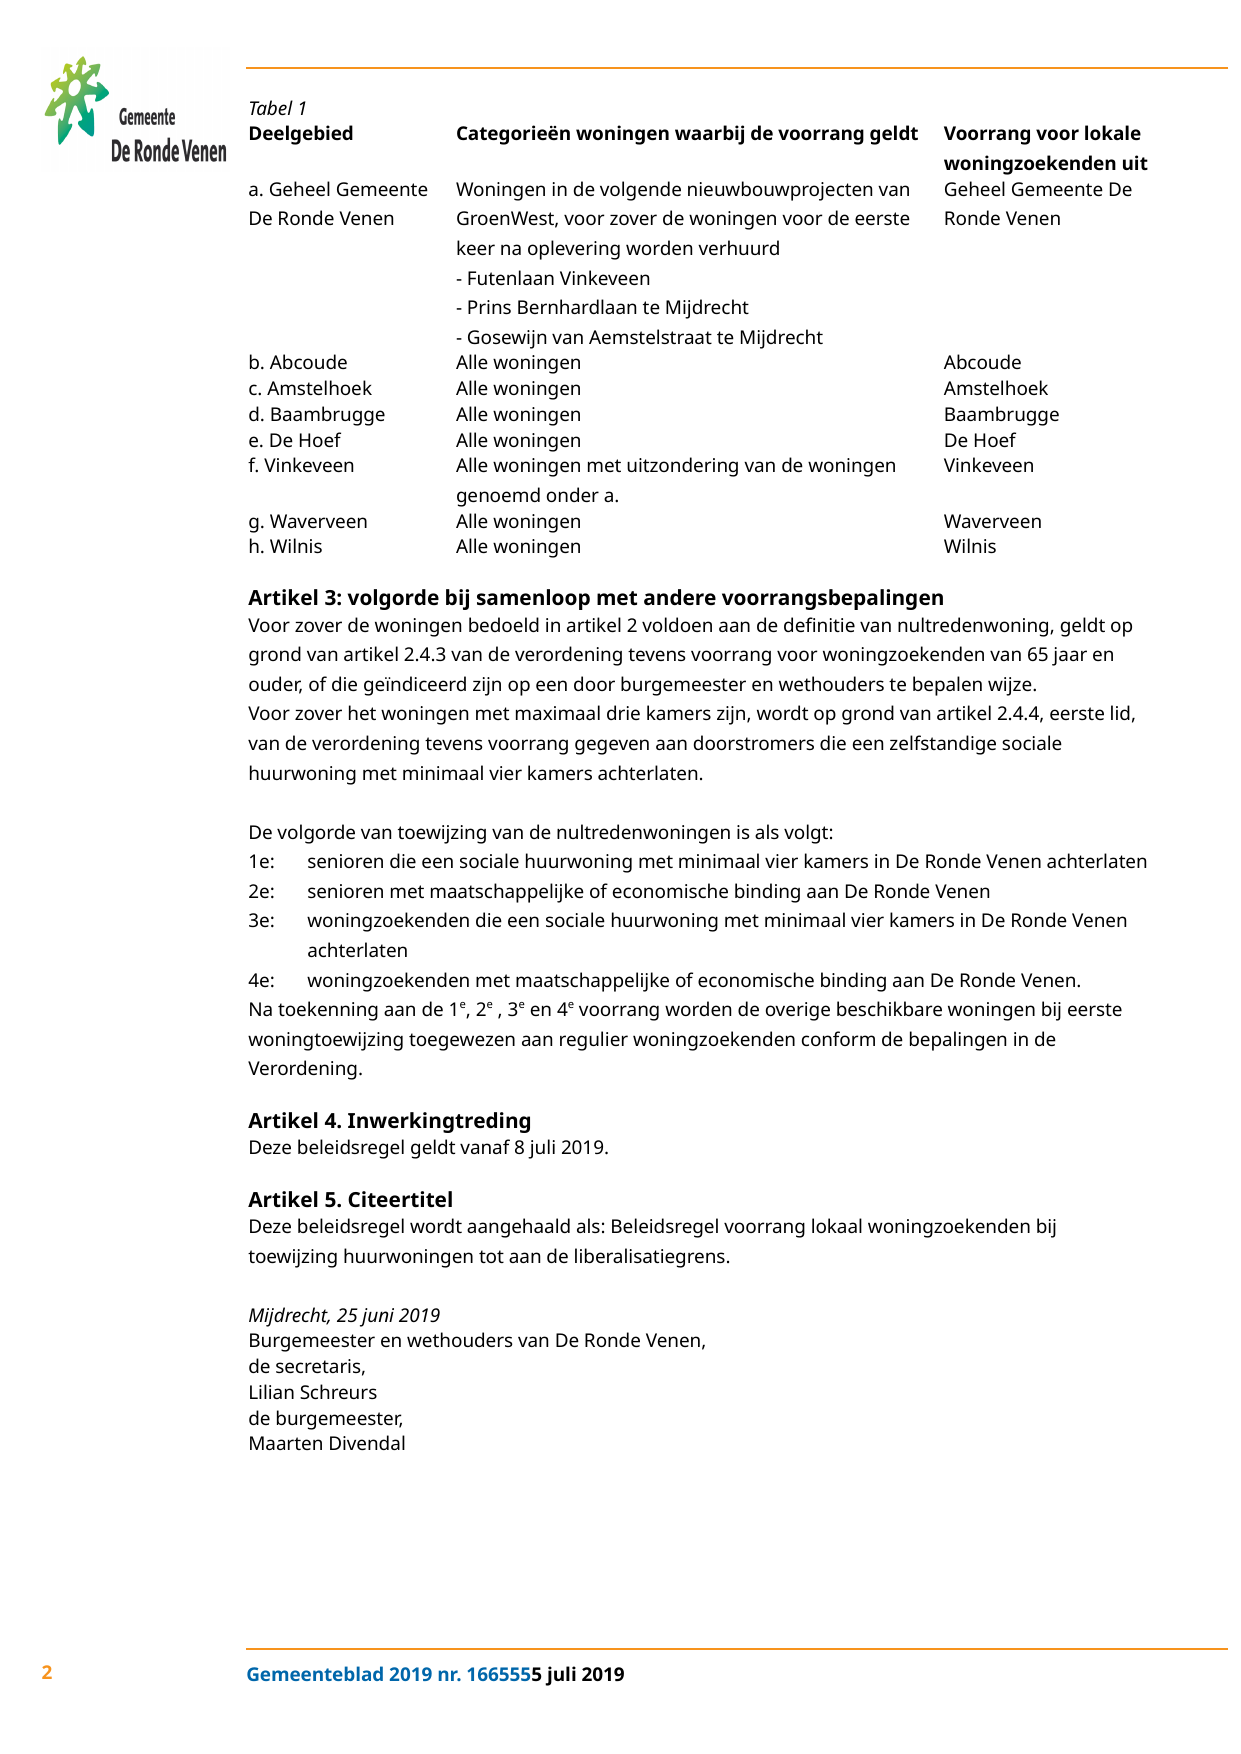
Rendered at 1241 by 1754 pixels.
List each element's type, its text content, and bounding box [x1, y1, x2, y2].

table_cell Abcoude [944, 350, 1152, 375]
list woningzoekenden die een sociale huurwoning met minimaal vier kamers in De Ronde Venen achterlaten [248, 908, 1152, 963]
list senioren met maatschappelijke of economische binding aan De Ronde Venen [248, 878, 1152, 904]
table_cell Alle woningen [456, 534, 944, 559]
list woningzoekenden met maatschappelijke of economische binding aan De Ronde Venen. [248, 967, 1152, 992]
table_cell Baambrugge [944, 401, 1152, 427]
text Tabel 1 [248, 95, 1152, 121]
table_cell Wilnis [944, 534, 1152, 559]
table_header Voorrang voor lokale woningzoekenden uit [944, 121, 1152, 176]
table_cell Alle woningen met uitzondering van de woningen genoemd onder a. [456, 453, 944, 508]
table_cell Waverveen [944, 508, 1152, 533]
text Artikel 5. Citeertitel [248, 1185, 1152, 1213]
table_cell g. Waverveen [248, 508, 456, 533]
table_cell Alle woningen [456, 401, 944, 427]
table_cell Alle woningen [456, 427, 944, 452]
table_cell Alle woningen [456, 375, 944, 401]
table_header Categorieën woningen waarbij de voorrang geldt [456, 121, 944, 176]
text Artikel 4. Inwerkingtreding [248, 1106, 1152, 1134]
table_cell h. Wilnis [248, 534, 456, 559]
text Na toekenning aan de 1e, 2e , 3e en 4e voorrang worden de overige beschikbare woningen bij eerste woningtoewijzing toegewezen aan regulier woningzoekenden conform de bepalingen in de Verordening. [248, 996, 1152, 1081]
table_cell e. De Hoef [248, 427, 456, 452]
table_cell b. Abcoude [248, 350, 456, 375]
list senioren die een sociale huurwoning met minimaal vier kamers in De Ronde Venen achterlaten [248, 848, 1152, 874]
table_cell f. Vinkeveen [248, 453, 456, 508]
text Deze beleidsregel wordt aangehaald als: Beleidsregel voorrang lokaal woningzoekenden bij toewijzing huurwoningen tot aan de liberalisatiegrens. [248, 1213, 1152, 1268]
text de burgemeester, [248, 1405, 1152, 1431]
table_cell Alle woningen [456, 350, 944, 375]
text Mijdrecht, 25 juni 2019 [248, 1302, 1152, 1328]
table_cell De Hoef [944, 427, 1152, 452]
text de secretaris, [248, 1353, 1152, 1379]
table_header Deelgebied [248, 121, 456, 176]
table_cell Woningen in de volgende nieuwbouwprojecten van GroenWest, voor zover de woningen voor de eerste keer na oplevering worden verhuurd - Futenlaan Vinkeveen - Prins Bernhardlaan te Mijdrecht - Gosewijn van Aemstelstraat te Mijdrecht [456, 176, 944, 349]
table_cell c. Amstelhoek [248, 375, 456, 401]
text Voor zover de woningen bedoeld in artikel 2 voldoen aan de definitie van nultredenwoning, geldt op grond van artikel 2.4.3 van de verordening tevens voorrang voor woningzoekenden van 65 jaar en ouder, of die geïndiceerd zijn op een door burgemeester en wethouders te bepalen wijze. [248, 612, 1152, 697]
text Lilian Schreurs [248, 1379, 1152, 1405]
text Deze beleidsregel geldt vanaf 8 juli 2019. [248, 1134, 1152, 1160]
table_cell d. Baambrugge [248, 401, 456, 427]
table_cell Vinkeveen [944, 453, 1152, 508]
table_cell a. Geheel Gemeente De Ronde Venen [248, 176, 456, 349]
picture [41, 47, 231, 172]
table_cell Amstelhoek [944, 375, 1152, 401]
text Artikel 3: volgorde bij samenloop met andere voorrangsbepalingen [248, 583, 1152, 612]
text Burgemeester en wethouders van De Ronde Venen, [248, 1328, 1152, 1353]
table_cell Alle woningen [456, 508, 944, 533]
table_cell Geheel Gemeente De Ronde Venen [944, 176, 1152, 349]
text Voor zover het woningen met maximaal drie kamers zijn, wordt op grond van artikel 2.4.4, eerste lid, van de verordening tevens voorrang gegeven aan doorstromers die een zelfstandige sociale huurwoning met minimaal vier kamers achterlaten. [248, 701, 1152, 785]
text Maarten Divendal [248, 1431, 1152, 1456]
text De volgorde van toewijzing van de nultredenwoningen is als volgt: [248, 819, 1152, 844]
